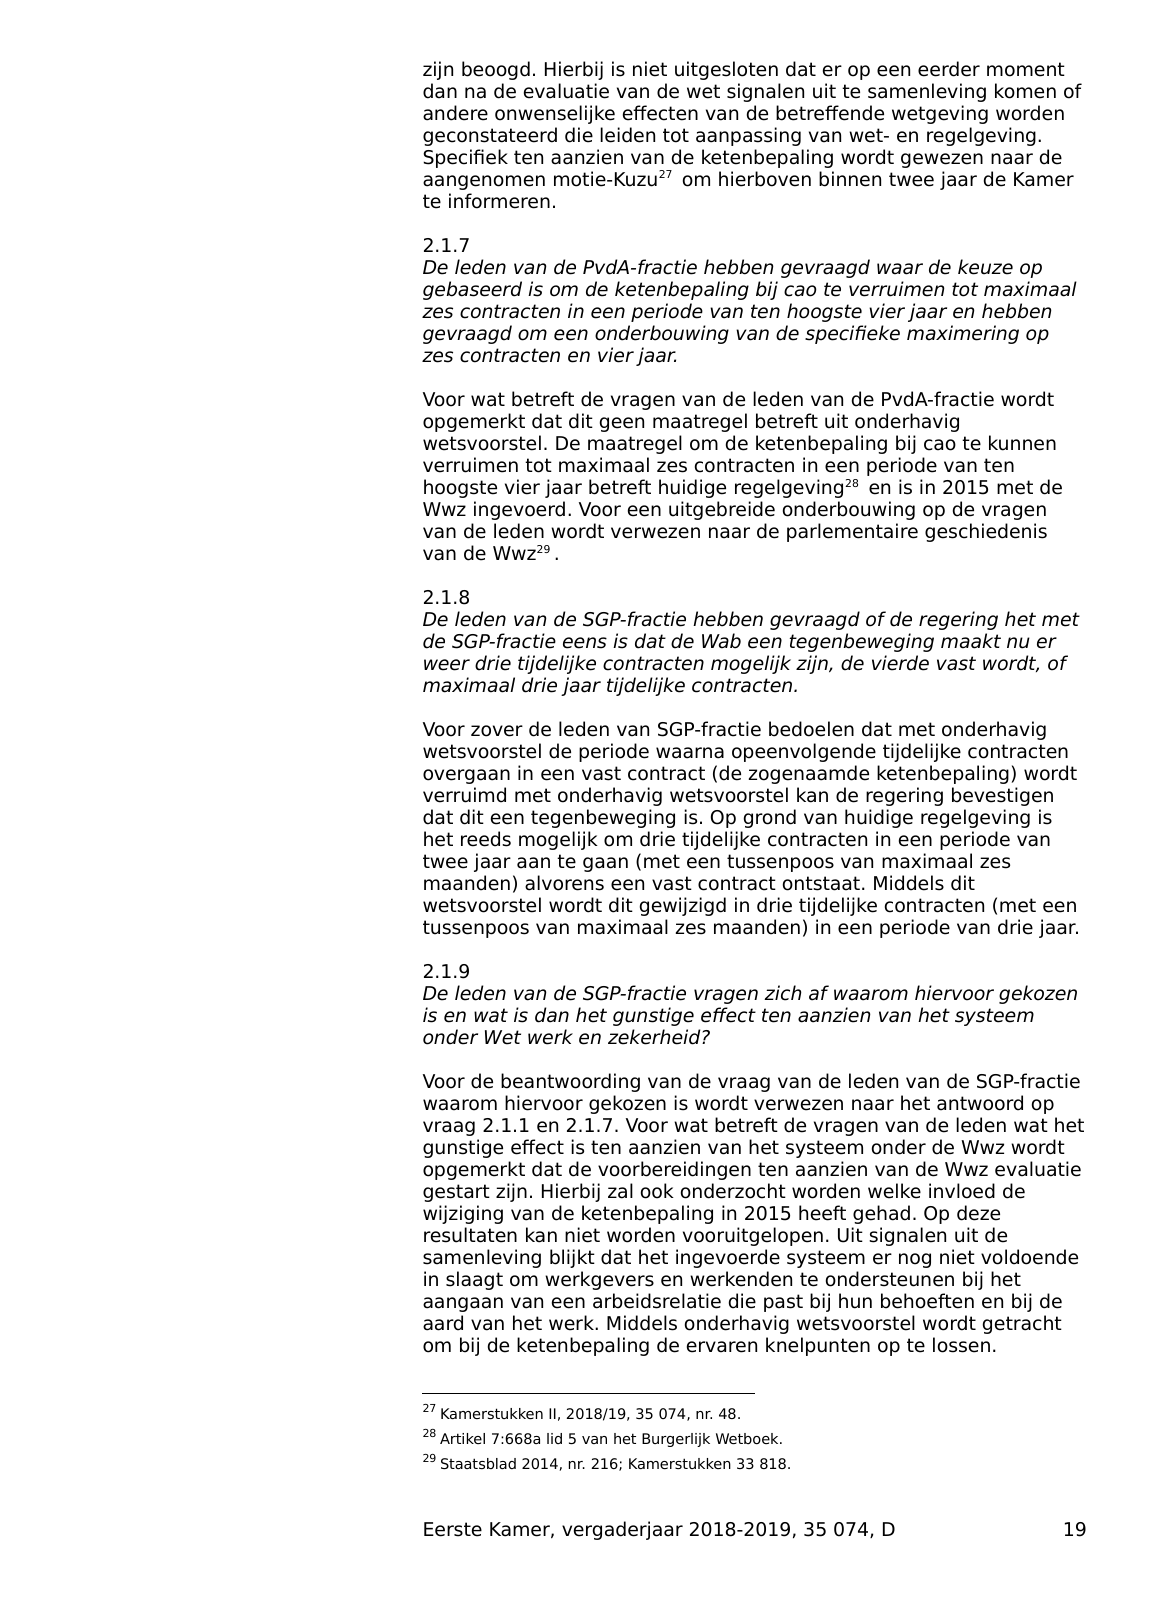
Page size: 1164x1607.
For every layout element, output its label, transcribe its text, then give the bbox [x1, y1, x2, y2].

text zijn beoogd. Hierbij is niet uitgesloten dat er op een eerder moment dan na de evaluatie van de wet signalen uit te samenleving komen of andere onwenselijke effecten van de betreffende wetgeving worden geconstateerd die leiden tot aanpassing van wet- en regelgeving. Specifiek ten aanzien van de ketenbepaling wordt gewezen naar de aangenomen motie-Kuzu om hierboven binnen twee jaar de Kamer te informeren. [422, 59, 1087, 213]
text Voor zover de leden van SGP-fractie bedoelen dat met onderhavig wetsvoorstel de periode waarna opeenvolgende tijdelijke contracten overgaan in een vast contract (de zogenaamde ketenbepaling) wordt verruimd met onderhavig wetsvoorstel kan de regering bevestigen dat dit een tegenbeweging is. Op grond van huidige regelgeving is het reeds mogelijk om drie tijdelijke contracten in een periode van twee jaar aan te gaan (met een tussenpoos van maximaal zes maanden) alvorens een vast contract ontstaat. Middels dit wetsvoorstel wordt dit gewijzigd in drie tijdelijke contracten (met een tussenpoos van maximaal zes maanden) in een periode van drie jaar. [422, 719, 1087, 939]
text 2.1.8 [422, 587, 1087, 609]
text De leden van de PvdA-fractie hebben gevraagd waar de keuze op gebaseerd is om de ketenbepaling bij cao te verruimen tot maximaal zes contracten in een periode van ten hoogste vier jaar en hebben gevraagd om een onderbouwing van de specifieke maximering op zes contracten en vier jaar. [422, 257, 1087, 367]
text Staatsblad 2014, nr. 216; Kamerstukken 33 818. [422, 1452, 1087, 1474]
text 2.1.9 [422, 961, 1087, 983]
text Voor wat betreft de vragen van de leden van de PvdA-fractie wordt opgemerkt dat dit geen maatregel betreft uit onderhavig wetsvoorstel. De maatregel om de ketenbepaling bij cao te kunnen verruimen tot maximaal zes contracten in een periode van ten hoogste vier jaar betreft huidige regelgeving en is in 2015 met de Wwz ingevoerd. Voor een uitgebreide onderbouwing op de vragen van de leden wordt verwezen naar de parlementaire geschiedenis van de Wwz. [422, 389, 1087, 565]
text De leden van de SGP-fractie hebben gevraagd of de regering het met de SGP-fractie eens is dat de Wab een tegenbeweging maakt nu er weer drie tijdelijke contracten mogelijk zijn, de vierde vast wordt, of maximaal drie jaar tijdelijke contracten. [422, 609, 1087, 697]
text 2.1.7 [422, 235, 1087, 257]
text Kamerstukken II, 2018/19, 35 074, nr. 48. [422, 1402, 1087, 1424]
text De leden van de SGP-fractie vragen zich af waarom hiervoor gekozen is en wat is dan het gunstige effect ten aanzien van het systeem onder Wet werk en zekerheid? [422, 983, 1087, 1049]
text Voor de beantwoording van de vraag van de leden van de SGP-fractie waarom hiervoor gekozen is wordt verwezen naar het antwoord op vraag 2.1.1 en 2.1.7. Voor wat betreft de vragen van de leden wat het gunstige effect is ten aanzien van het systeem onder de Wwz wordt opgemerkt dat de voorbereidingen ten aanzien van de Wwz evaluatie gestart zijn. Hierbij zal ook onderzocht worden welke invloed de wijziging van de ketenbepaling in 2015 heeft gehad. Op deze resultaten kan niet worden vooruitgelopen. Uit signalen uit de samenleving blijkt dat het ingevoerde systeem er nog niet voldoende in slaagt om werkgevers en werkenden te ondersteunen bij het aangaan van een arbeidsrelatie die past bij hun behoeften en bij de aard van het werk. Middels onderhavig wetsvoorstel wordt getracht om bij de ketenbepaling de ervaren knelpunten op te lossen. [422, 1071, 1087, 1357]
text Artikel 7:668a lid 5 van het Burgerlijk Wetboek. [422, 1427, 1087, 1449]
